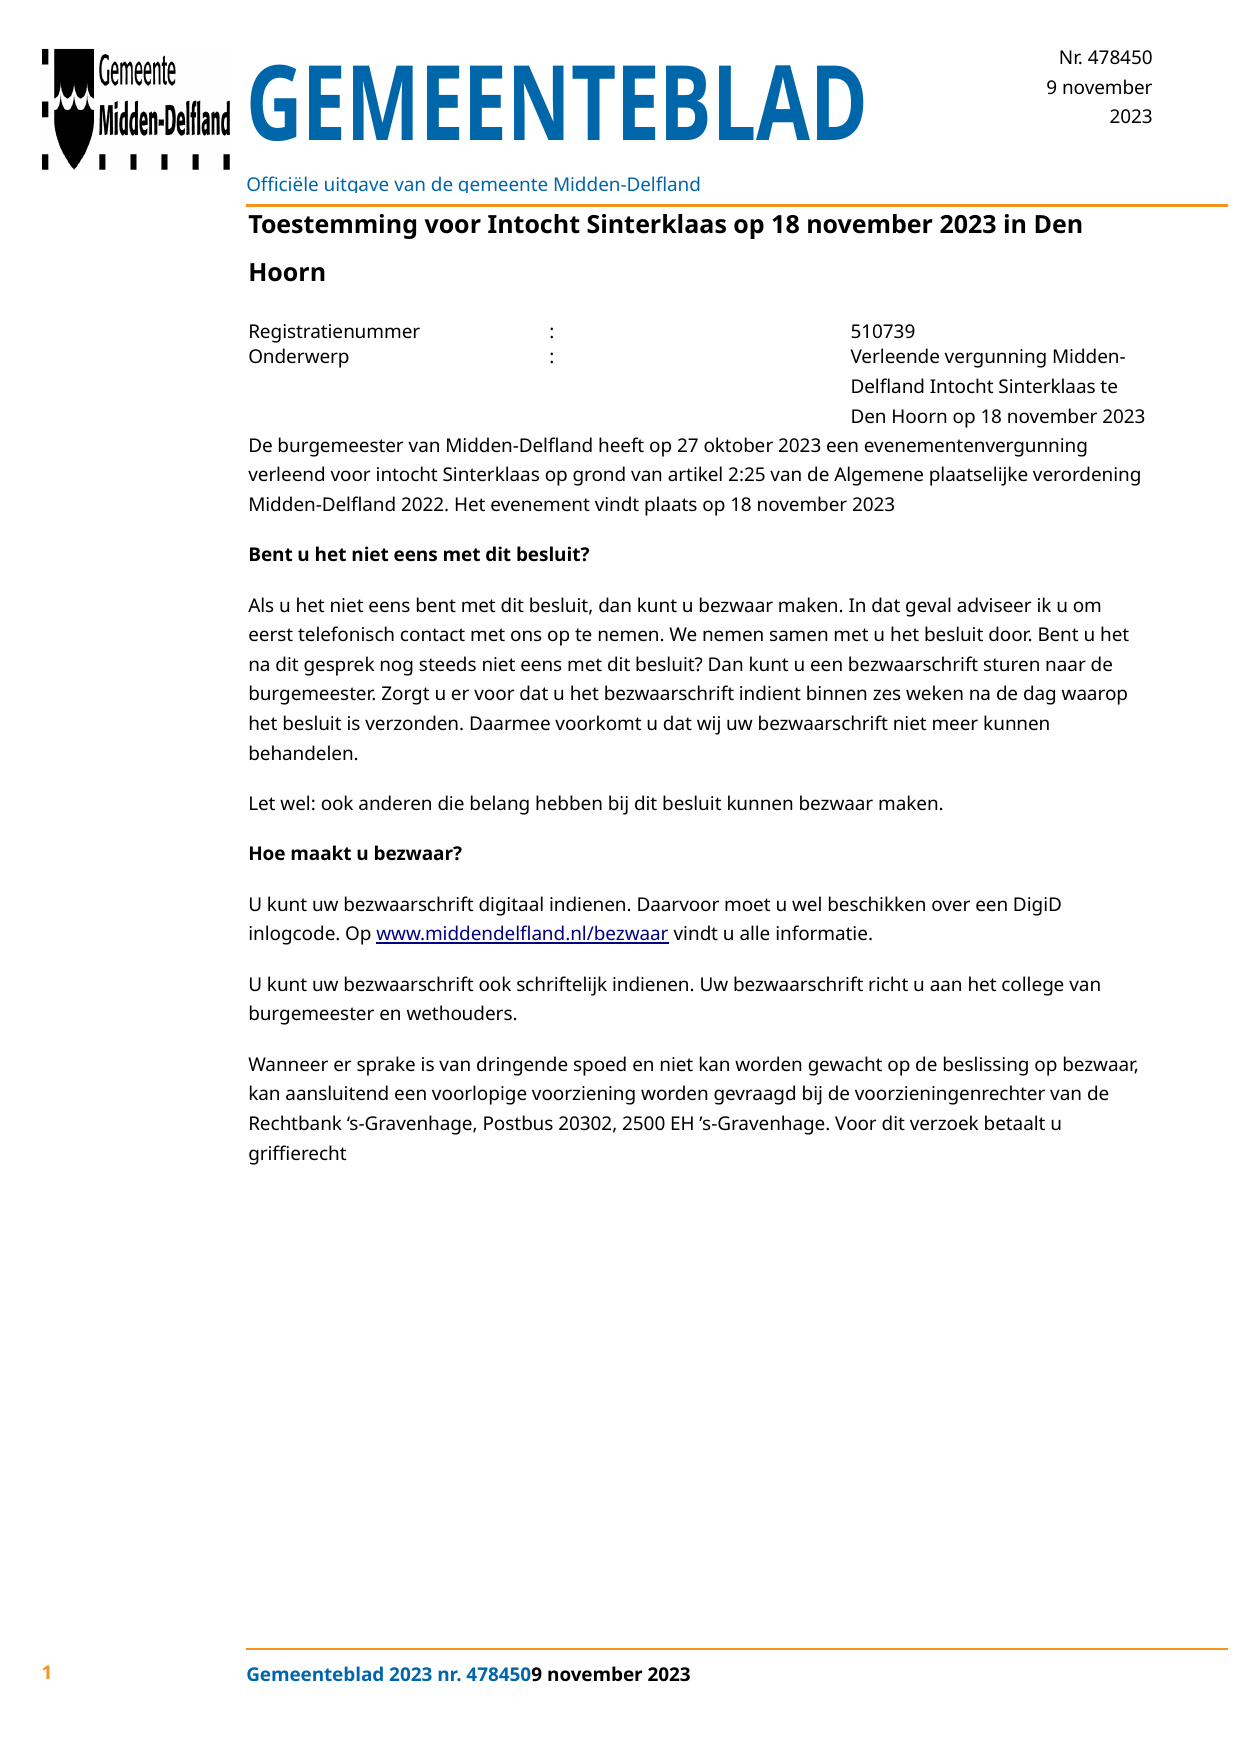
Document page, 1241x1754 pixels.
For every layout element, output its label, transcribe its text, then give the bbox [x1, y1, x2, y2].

table_cell : [549, 344, 850, 429]
text Toestemming voor Intocht Sinterklaas op 18 november 2023 in Den Hoorn [248, 207, 1152, 288]
text Hoe maakt u bezwaar? [248, 841, 1152, 866]
text Bent u het niet eens met dit besluit? [248, 541, 1152, 567]
text U kunt uw bezwaarschrift ook schriftelijk indienen. Uw bezwaarschrift richt u aan het college van burgemeester en wethouders. [248, 971, 1152, 1026]
table_header Registratienummer [248, 318, 549, 344]
text U kunt uw bezwaarschrift digitaal indienen. Daarvoor moet u wel beschikken over een DigiD inlogcode. Op www.middendelfland.nl/bezwaar vindt u alle informatie. [248, 891, 1152, 946]
table_cell Verleende vergunning Midden-Delfland Intocht Sinterklaas te Den Hoorn op 18 november 2023 [850, 344, 1152, 429]
table_header : [549, 318, 850, 344]
text De burgemeester van Midden-Delfland heeft op 27 oktober 2023 een evenementenvergunning verleend voor intocht Sinterklaas op grond van artikel 2:25 van de Algemene plaatselijke verordening Midden-Delfland 2022. Het evenement vindt plaats op 18 november 2023 [248, 432, 1152, 517]
table_cell Onderwerp [248, 344, 549, 429]
text Wanneer er sprake is van dringende spoed en niet kan worden gewacht op de beslissing op bezwaar, kan aansluitend een voorlopige voorziening worden gevraagd bij de voorzieningenrechter van de Rechtbank ‘s-Gravenhage, Postbus 20302, 2500 EH ’s-Gravenhage. Voor dit verzoek betaalt u griffierecht [248, 1051, 1152, 1166]
picture [41, 47, 231, 172]
text Als u het niet eens bent met dit besluit, dan kunt u bezwaar maken. In dat geval adviseer ik u om eerst telefonisch contact met ons op te nemen. We nemen samen met u het besluit door. Bent u het na dit gesprek nog steeds niet eens met dit besluit? Dan kunt u een bezwaarschrift sturen naar de burgemeester. Zorgt u er voor dat u het bezwaarschrift indient binnen zes weken na de dag waarop het besluit is verzonden. Daarmee voorkomt u dat wij uw bezwaarschrift niet meer kunnen behandelen. [248, 592, 1152, 766]
table_header 510739 [850, 318, 1152, 344]
text Let wel: ook anderen die belang hebben bij dit besluit kunnen bezwaar maken. [248, 790, 1152, 816]
